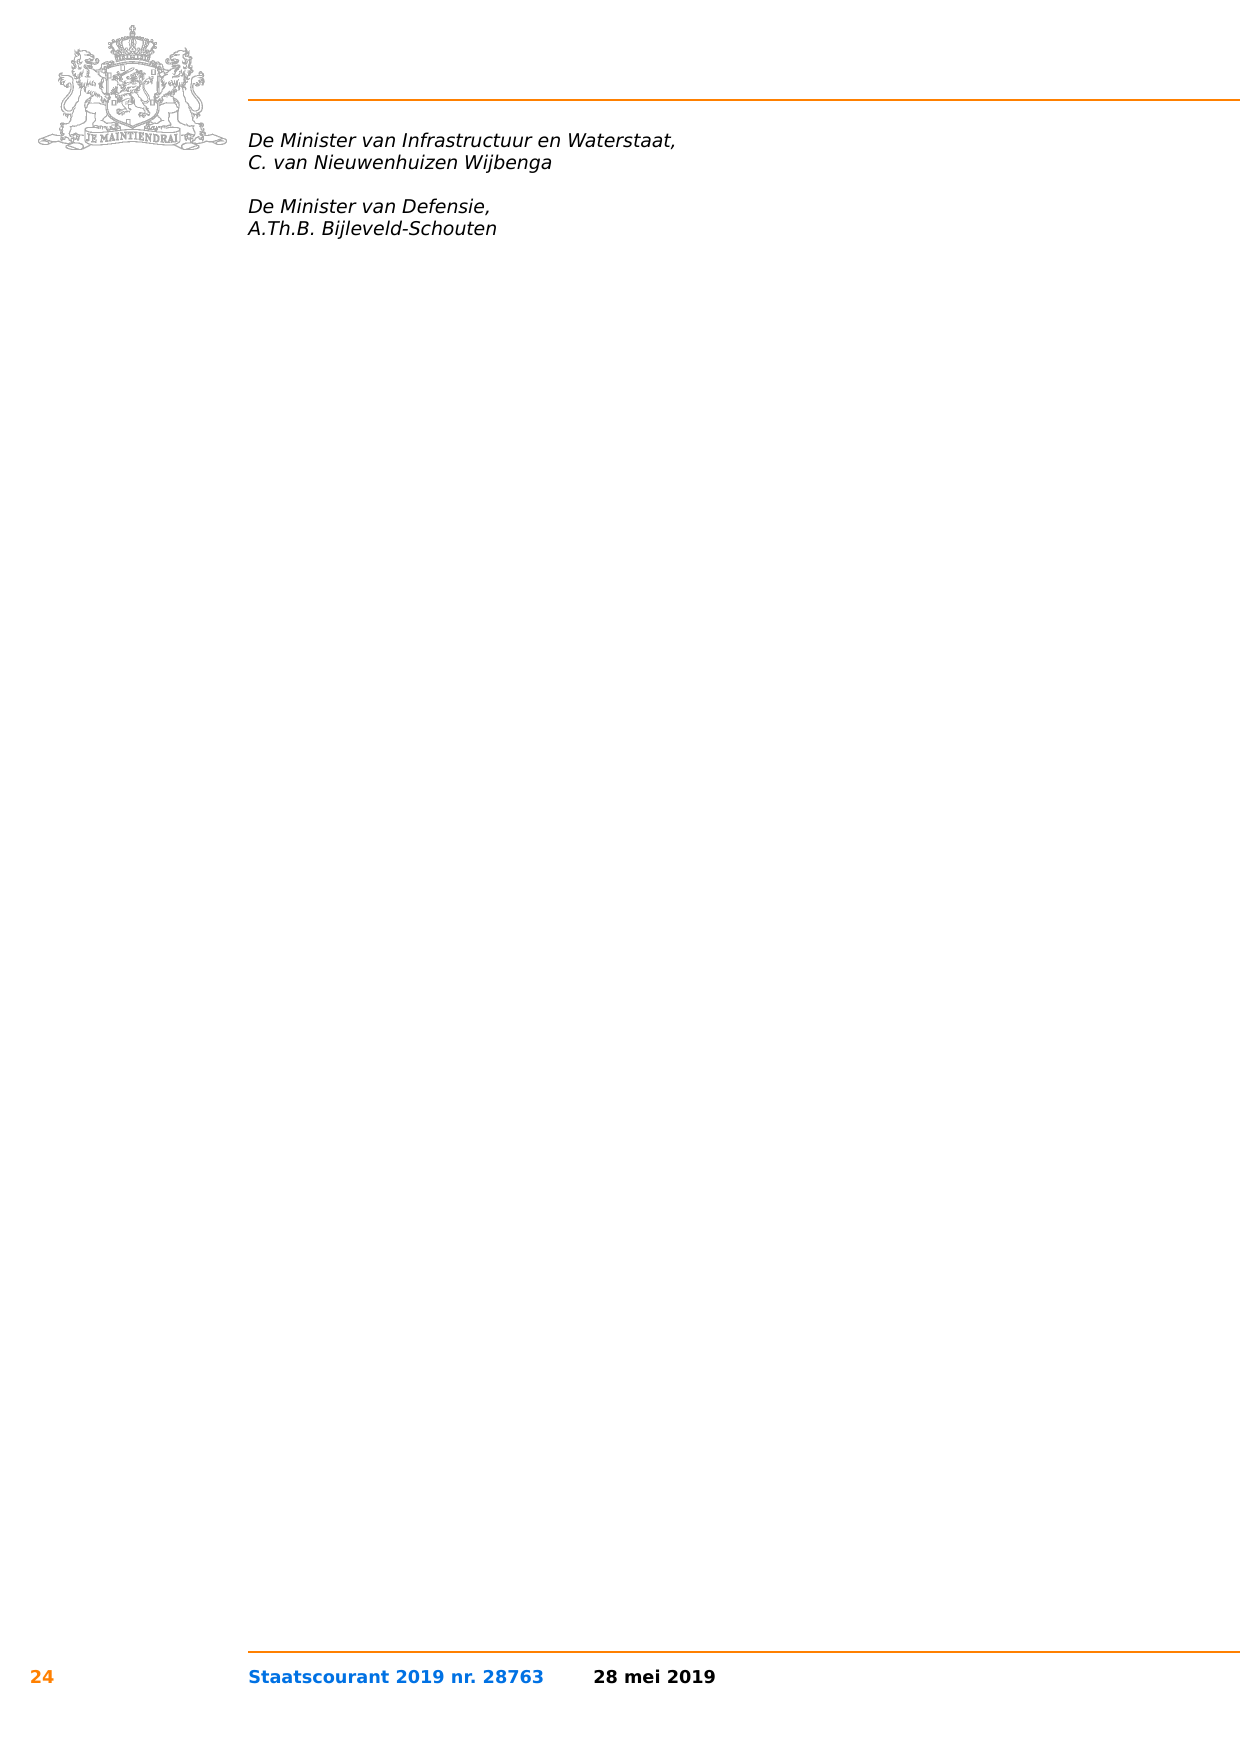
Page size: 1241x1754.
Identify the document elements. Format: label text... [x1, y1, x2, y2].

text De Minister van Infrastructuur en Waterstaat, C. van Nieuwenhuizen Wijbenga [248, 130, 1163, 174]
picture [38, 25, 227, 150]
text De Minister van Defensie, A.Th.B. Bijleveld-Schouten [248, 196, 1163, 240]
